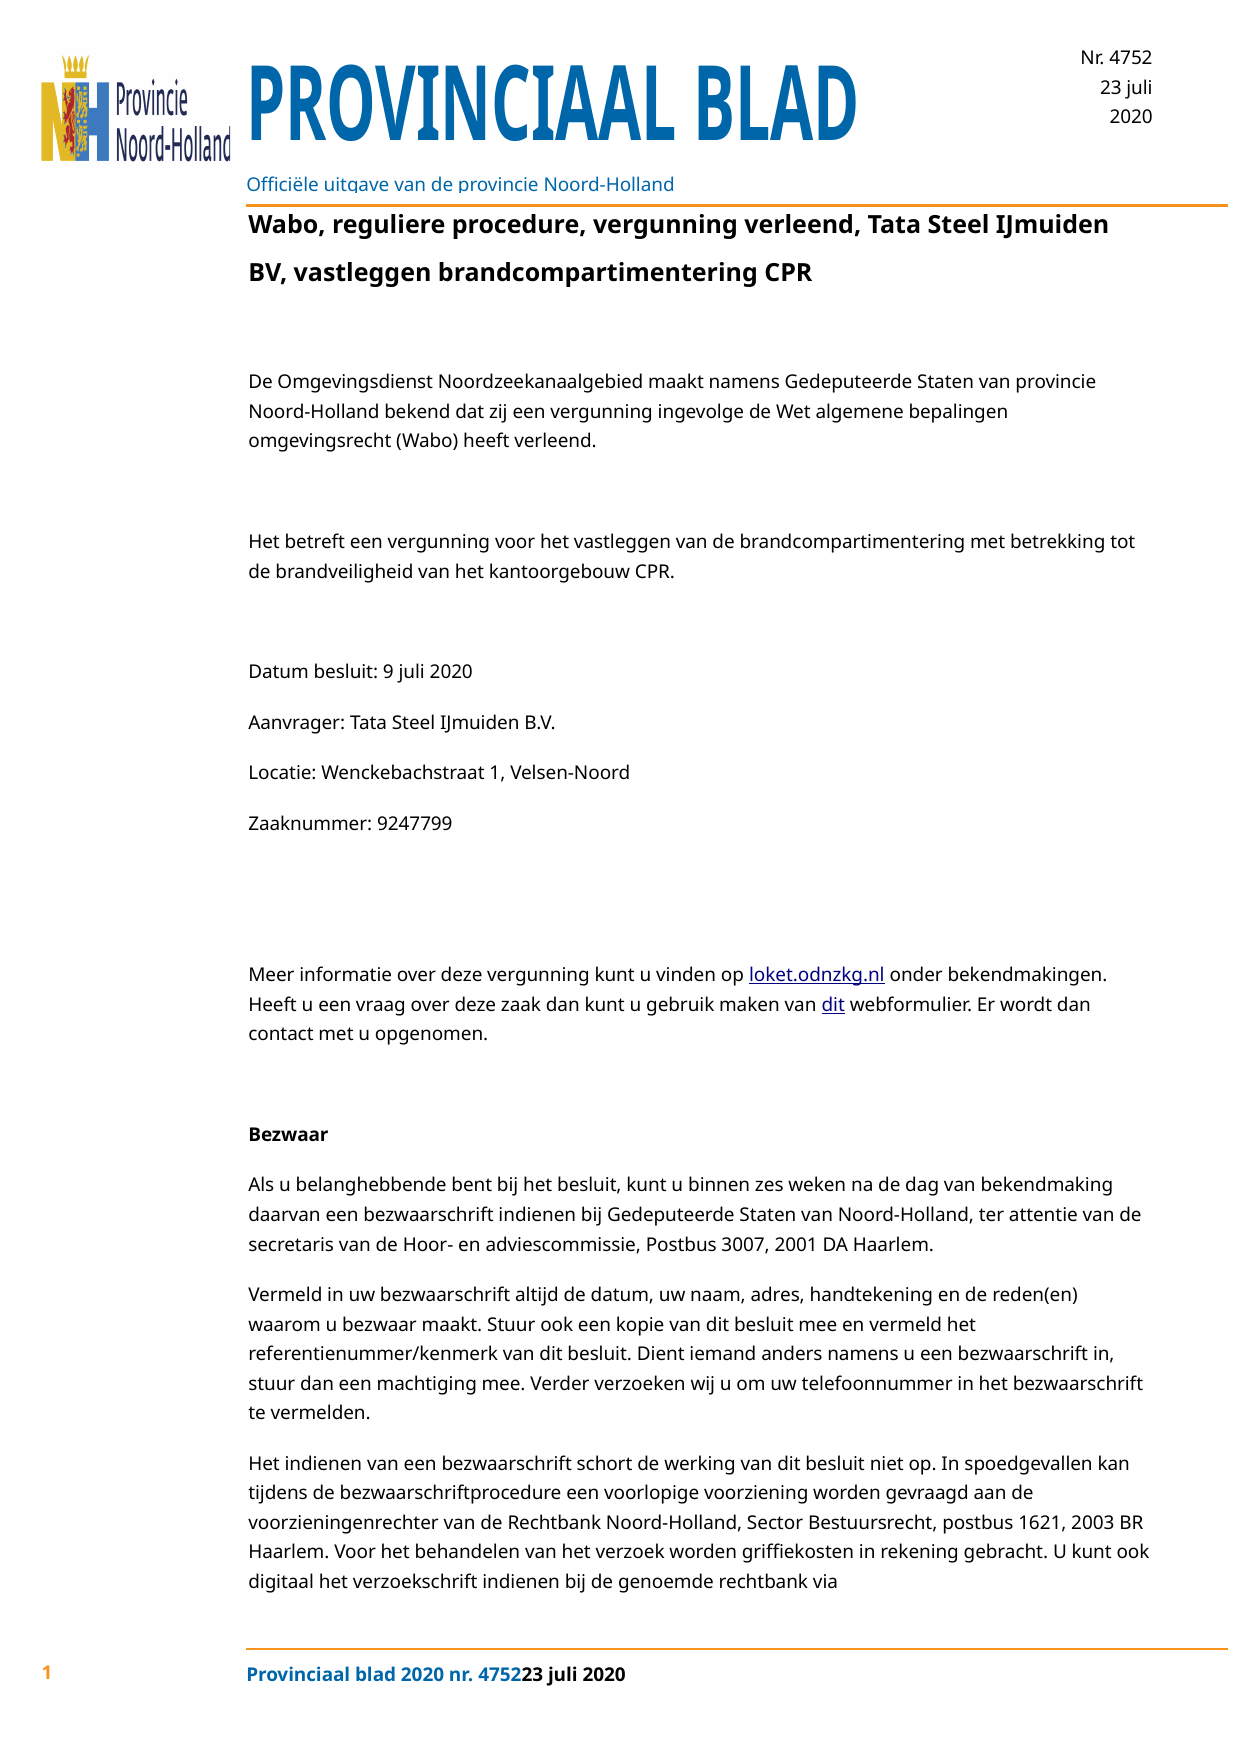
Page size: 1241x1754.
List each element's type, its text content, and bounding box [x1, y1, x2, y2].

text Datum besluit: 9 juli 2020 [248, 659, 1152, 684]
text De Omgevingsdienst Noordzeekanaalgebied maakt namens Gedeputeerde Staten van provincie Noord-Holland bekend dat zij een vergunning ingevolge de Wet algemene bepalingen omgevingsrecht (Wabo) heeft verleend. [248, 368, 1152, 453]
text Locatie: Wenckebachstraat 1, Velsen-Noord [248, 759, 1152, 785]
text Vermeld in uw bezwaarschrift altijd de datum, uw naam, adres, handtekening en de reden(en) waarom u bezwaar maakt. Stuur ook een kopie van dit besluit mee en vermeld het referentienummer/kenmerk van dit besluit. Dient iemand anders namens u een bezwaarschrift in, stuur dan een machtiging mee. Verder verzoeken wij u om uw telefoonnummer in het bezwaarschrift te vermelden. [248, 1281, 1152, 1425]
text Meer informatie over deze vergunning kunt u vinden op loket.odnzkg.nl onder bekendmakingen. Heeft u een vraag over deze zaak dan kunt u gebruik maken van dit webformulier. Er wordt dan contact met u opgenomen. [248, 961, 1152, 1046]
text Het betreft een vergunning voor het vastleggen van de brandcompartimentering met betrekking tot de brandveiligheid van het kantoorgebouw CPR. [248, 528, 1152, 584]
text Bezwaar [248, 1121, 1152, 1147]
text Aanvrager: Tata Steel IJmuiden B.V. [248, 709, 1152, 735]
text Als u belanghebbende bent bij het besluit, kunt u binnen zes weken na de dag van bekendmaking daarvan een bezwaarschrift indienen bij Gedeputeerde Staten van Noord-Holland, ter attentie van de secretaris van de Hoor- en adviescommissie, Postbus 3007, 2001 DA Haarlem. [248, 1172, 1152, 1257]
picture [41, 47, 231, 172]
text Zaaknummer: 9247799 [248, 810, 1152, 836]
text Wabo, reguliere procedure, vergunning verleend, Tata Steel IJmuiden BV, vastleggen brandcompartimentering CPR [248, 207, 1152, 288]
text Het indienen van een bezwaarschrift schort de werking van dit besluit niet op. In spoedgevallen kan tijdens de bezwaarschriftprocedure een voorlopige voorziening worden gevraagd aan de voorzieningenrechter van de Rechtbank Noord-Holland, Sector Bestuursrecht, postbus 1621, 2003 BR Haarlem. Voor het behandelen van het verzoek worden griffiekosten in rekening gebracht. U kunt ook digitaal het verzoekschrift indienen bij de genoemde rechtbank via [248, 1450, 1152, 1594]
